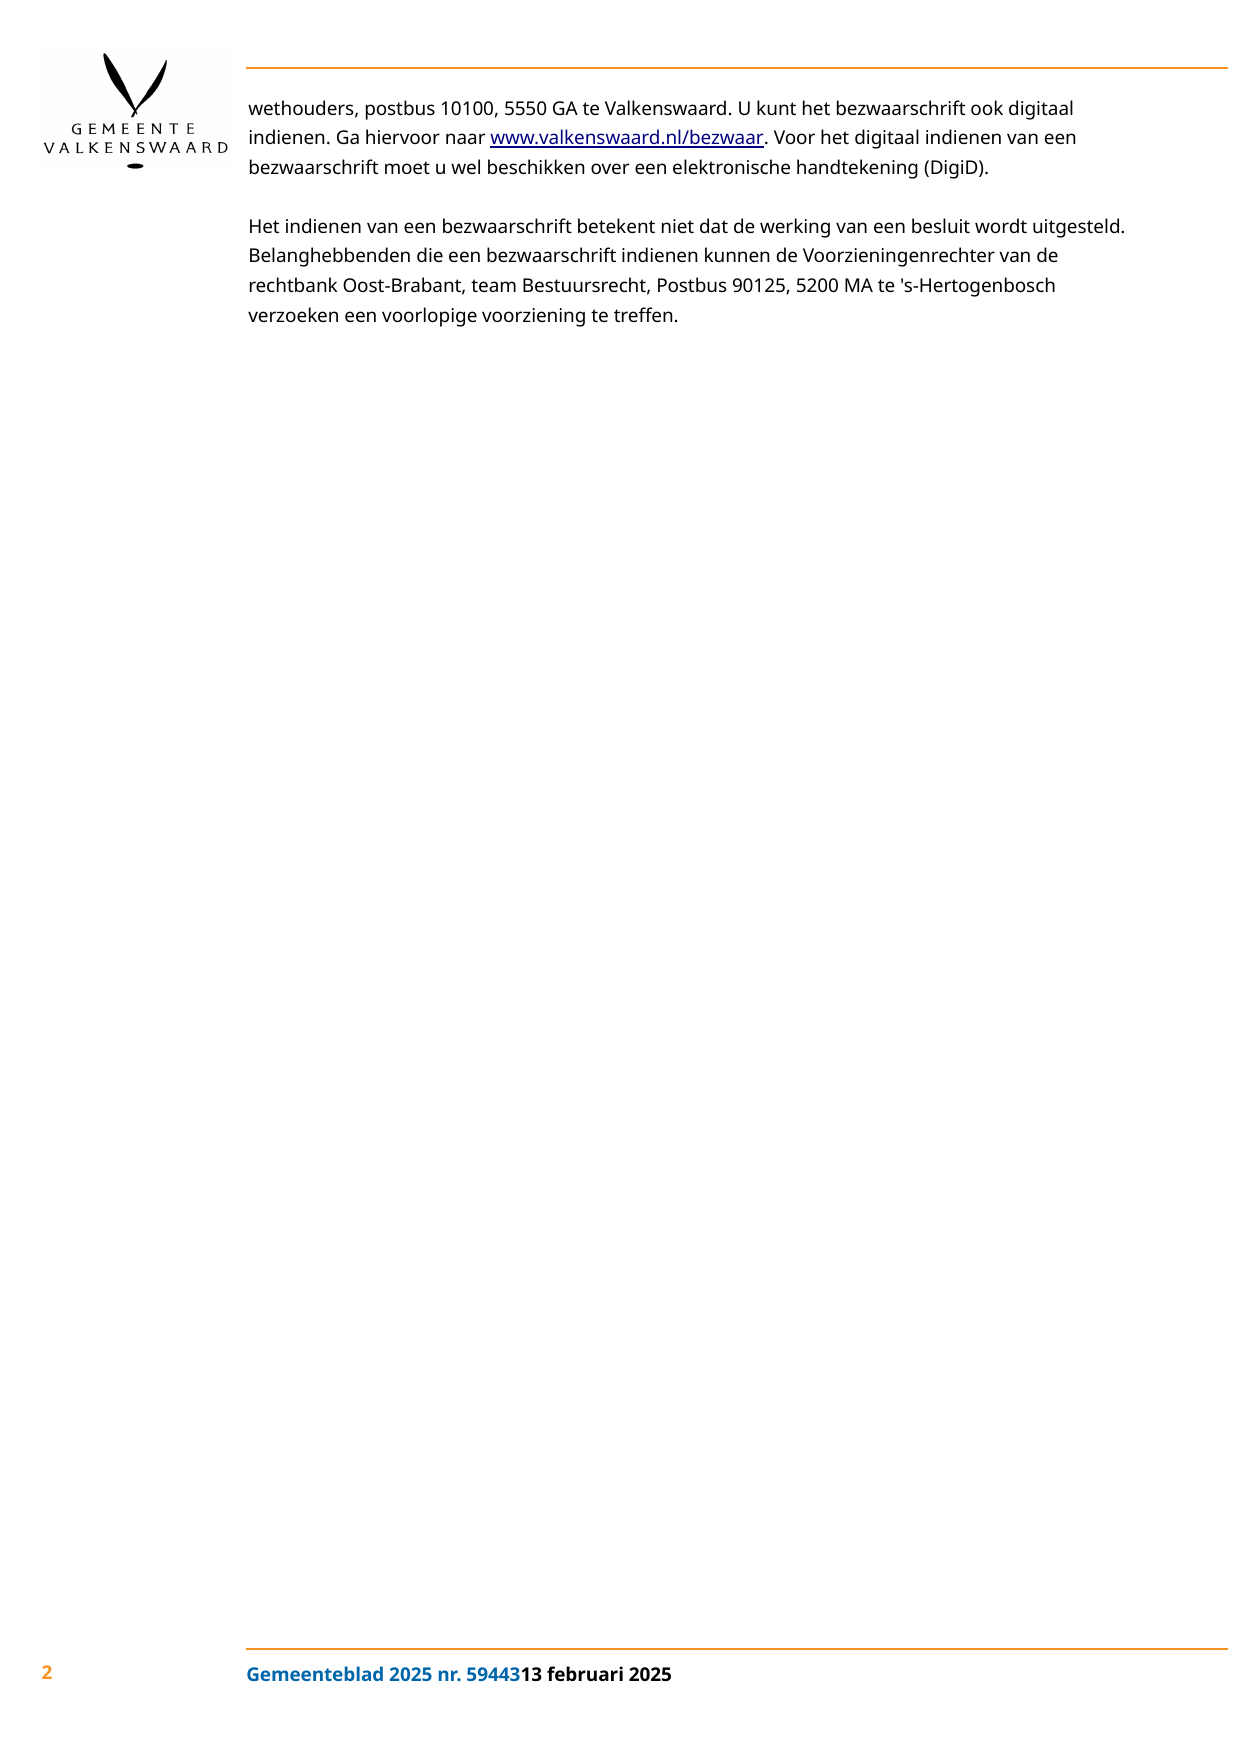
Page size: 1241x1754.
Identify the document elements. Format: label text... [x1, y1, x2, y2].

text wethouders, postbus 10100, 5550 GA te Valkenswaard. U kunt het bezwaarschrift ook digitaal indienen. Ga hiervoor naar www.valkenswaard.nl/bezwaar. Voor het digitaal indienen van een bezwaarschrift moet u wel beschikken over een elektronische handtekening (DigiD). [248, 95, 1152, 180]
picture [41, 47, 231, 172]
text Het indienen van een bezwaarschrift betekent niet dat de werking van een besluit wordt uitgesteld. Belanghebbenden die een bezwaarschrift indienen kunnen de Voorzieningenrechter van de rechtbank Oost-Brabant, team Bestuursrecht, Postbus 90125, 5200 MA te 's-Hertogenbosch verzoeken een voorlopige voorziening te treffen. [248, 213, 1152, 328]
